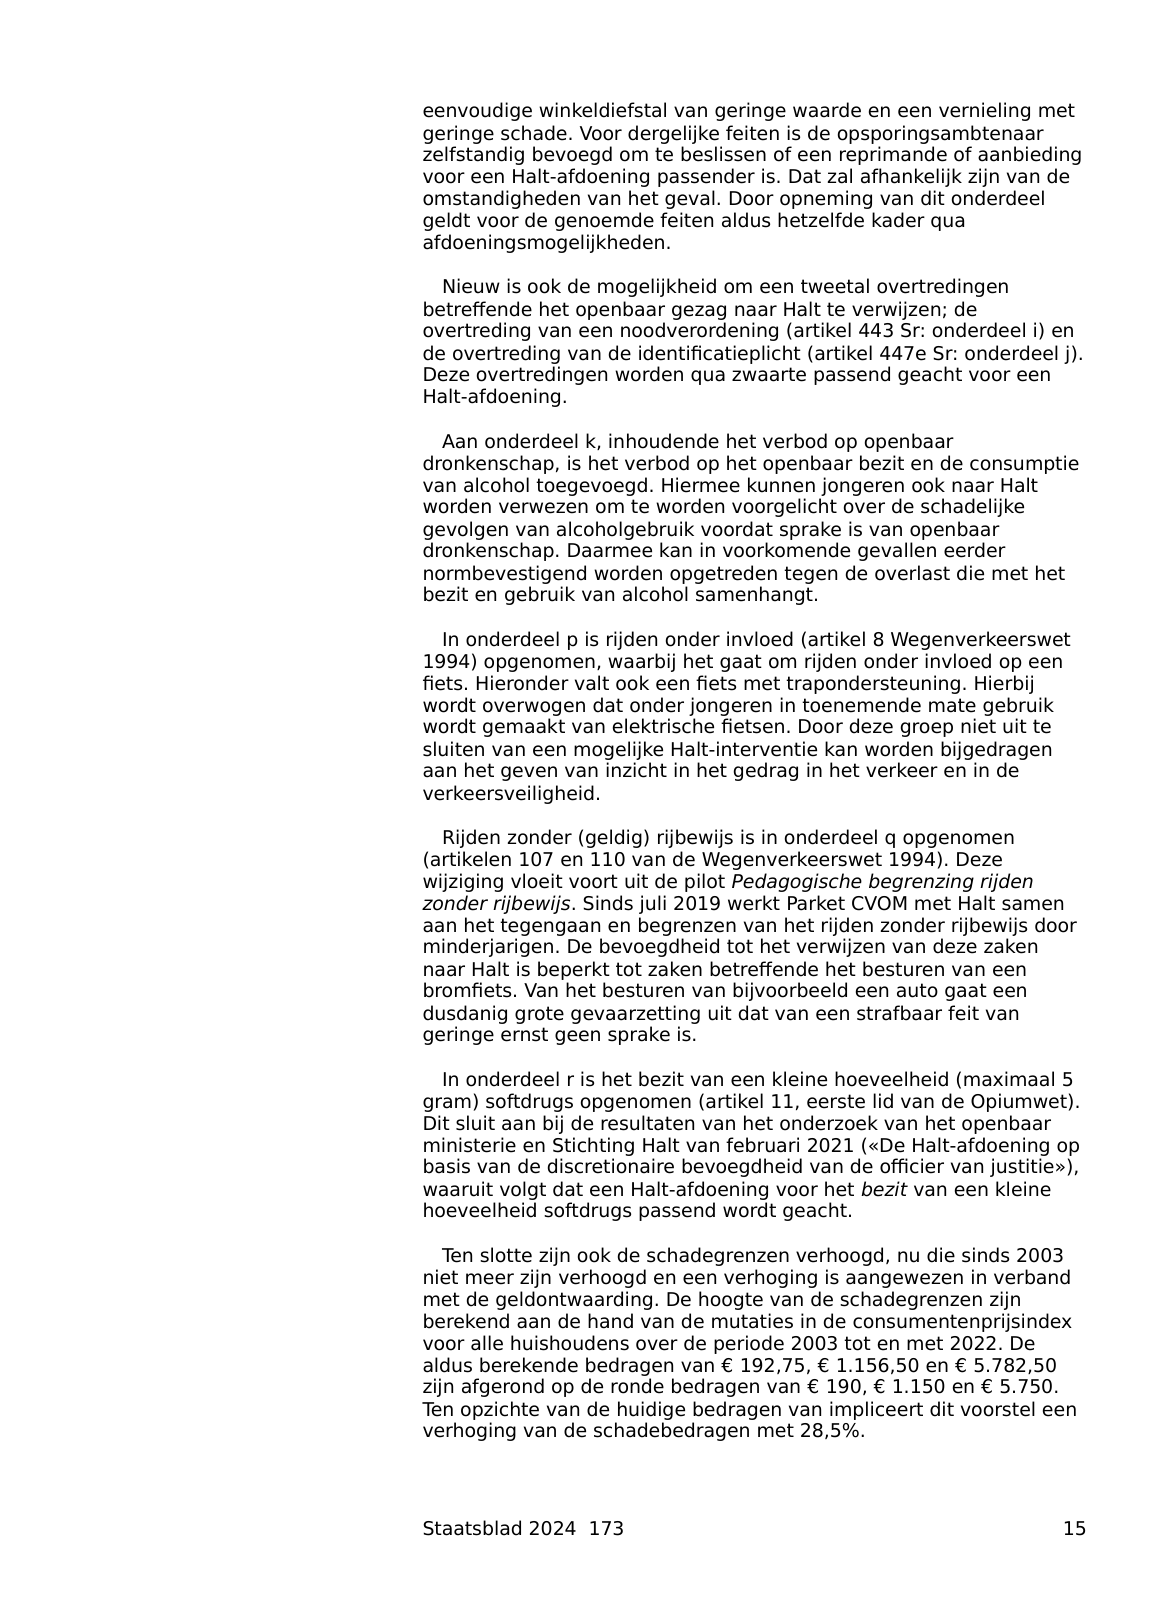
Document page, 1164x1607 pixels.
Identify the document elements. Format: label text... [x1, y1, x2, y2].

text eenvoudige winkeldiefstal van geringe waarde en een vernieling met geringe schade. Voor dergelijke feiten is de opsporingsambtenaar zelfstandig bevoegd om te beslissen of een reprimande of aanbieding voor een Halt-afdoening passender is. Dat zal afhankelijk zijn van de omstandigheden van het geval. Door opneming van dit onderdeel geldt voor de genoemde feiten aldus hetzelfde kader qua afdoeningsmogelijkheden. [422, 100, 1087, 254]
text Ten slotte zijn ook de schadegrenzen verhoogd, nu die sinds 2003 niet meer zijn verhoogd en een verhoging is aangewezen in verband met de geldontwaarding. De hoogte van de schadegrenzen zijn berekend aan de hand van de mutaties in de consumentenprijsindex voor alle huishoudens over de periode 2003 tot en met 2022. De aldus berekende bedragen van € 192,75, € 1.156,50 en € 5.782,50 zijn afgerond op de ronde bedragen van € 190, € 1.150 en € 5.750. Ten opzichte van de huidige bedragen van impliceert dit voorstel een verhoging van de schadebedragen met 28,5%. [422, 1244, 1087, 1442]
text Nieuw is ook de mogelijkheid om een tweetal overtredingen betreffende het openbaar gezag naar Halt te verwijzen; de overtreding van een noodverordening (artikel 443 Sr: onderdeel i) en de overtreding van de identificatieplicht (artikel 447e Sr: onderdeel j). Deze overtredingen worden qua zwaarte passend geacht voor een Halt-afdoening. [422, 276, 1087, 408]
text Aan onderdeel k, inhoudende het verbod op openbaar dronkenschap, is het verbod op het openbaar bezit en de consumptie van alcohol toegevoegd. Hiermee kunnen jongeren ook naar Halt worden verwezen om te worden voorgelicht over de schadelijke gevolgen van alcoholgebruik voordat sprake is van openbaar dronkenschap. Daarmee kan in voorkomende gevallen eerder normbevestigend worden opgetreden tegen de overlast die met het bezit en gebruik van alcohol samenhangt. [422, 431, 1087, 606]
text In onderdeel p is rijden onder invloed (artikel 8 Wegenverkeerswet 1994) opgenomen, waarbij het gaat om rijden onder invloed op een fiets. Hieronder valt ook een fiets met trapondersteuning. Hierbij wordt overwogen dat onder jongeren in toenemende mate gebruik wordt gemaakt van elektrische fietsen. Door deze groep niet uit te sluiten van een mogelijke Halt-interventie kan worden bijgedragen aan het geven van inzicht in het gedrag in het verkeer en in de verkeersveiligheid. [422, 628, 1087, 804]
text Rijden zonder (geldig) rijbewijs is in onderdeel q opgenomen (artikelen 107 en 110 van de Wegenverkeerswet 1994). Deze wijziging vloeit voort uit de pilot Pedagogische begrenzing rijden zonder rijbewijs. Sinds juli 2019 werkt Parket CVOM met Halt samen aan het tegengaan en begrenzen van het rijden zonder rijbewijs door minderjarigen. De bevoegdheid tot het verwijzen van deze zaken naar Halt is beperkt tot zaken betreffende het besturen van een bromfiets. Van het besturen van bijvoorbeeld een auto gaat een dusdanig grote gevaarzetting uit dat van een strafbaar feit van geringe ernst geen sprake is. [422, 827, 1087, 1046]
text In onderdeel r is het bezit van een kleine hoeveelheid (maximaal 5 gram) softdrugs opgenomen (artikel 11, eerste lid van de Opiumwet). Dit sluit aan bij de resultaten van het onderzoek van het openbaar ministerie en Stichting Halt van februari 2021 («De Halt-afdoening op basis van de discretionaire bevoegdheid van de officier van justitie»), waaruit volgt dat een Halt-afdoening voor het bezit van een kleine hoeveelheid softdrugs passend wordt geacht. [422, 1068, 1087, 1222]
